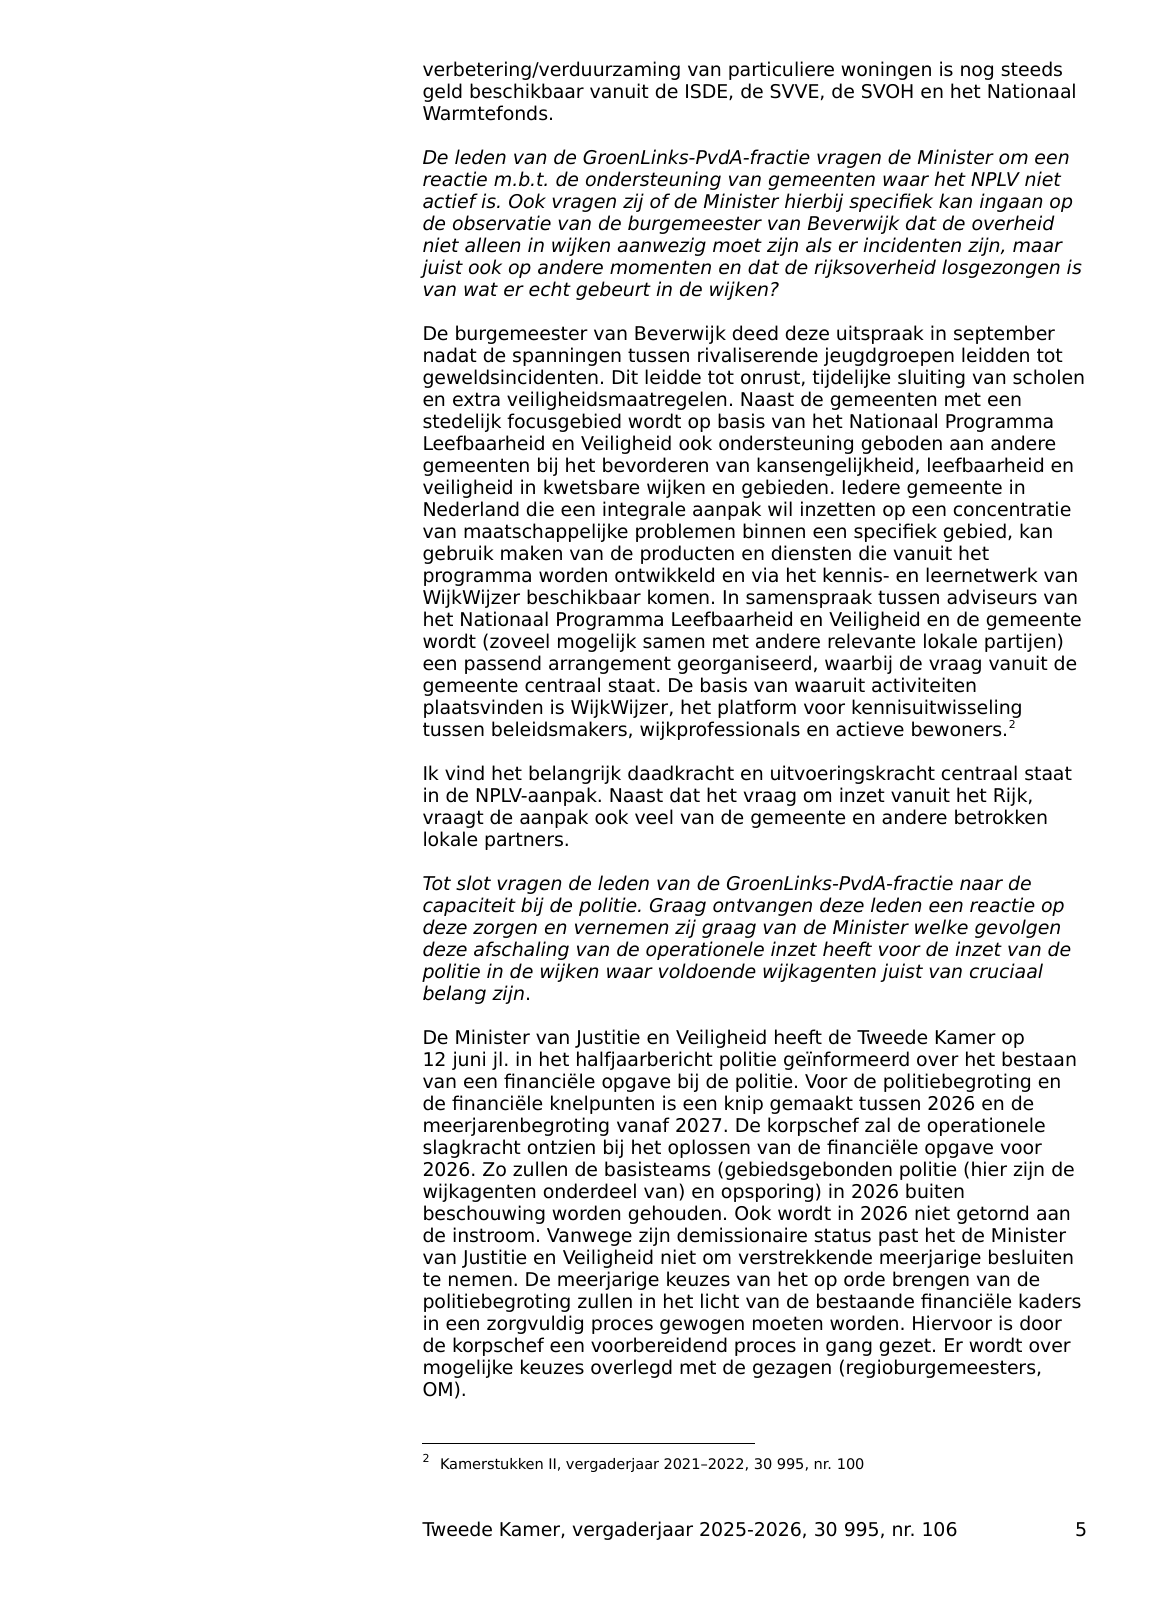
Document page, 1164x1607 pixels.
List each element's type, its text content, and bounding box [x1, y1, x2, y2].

text Kamerstukken II, vergaderjaar 2021–2022, 30 995, nr. 100 [422, 1452, 1087, 1474]
text De burgemeester van Beverwijk deed deze uitspraak in september nadat de spanningen tussen rivaliserende jeugdgroepen leidden tot geweldsincidenten. Dit leidde tot onrust, tijdelijke sluiting van scholen en extra veiligheidsmaatregelen. Naast de gemeenten met een stedelijk focusgebied wordt op basis van het Nationaal Programma Leefbaarheid en Veiligheid ook ondersteuning geboden aan andere gemeenten bij het bevorderen van kansengelijkheid, leefbaarheid en veiligheid in kwetsbare wijken en gebieden. Iedere gemeente in Nederland die een integrale aanpak wil inzetten op een concentratie van maatschappelijke problemen binnen een specifiek gebied, kan gebruik maken van de producten en diensten die vanuit het programma worden ontwikkeld en via het kennis- en leernetwerk van WijkWijzer beschikbaar komen. In samenspraak tussen adviseurs van het Nationaal Programma Leefbaarheid en Veiligheid en de gemeente wordt (zoveel mogelijk samen met andere relevante lokale partijen) een passend arrangement georganiseerd, waarbij de vraag vanuit de gemeente centraal staat. De basis van waaruit activiteiten plaatsvinden is WijkWijzer, het platform voor kennisuitwisseling tussen beleidsmakers, wijkprofessionals en actieve bewoners. [422, 323, 1087, 741]
text verbetering/verduurzaming van particuliere woningen is nog steeds geld beschikbaar vanuit de ISDE, de SVVE, de SVOH en het Nationaal Warmtefonds. [422, 59, 1087, 125]
text Tot slot vragen de leden van de GroenLinks-PvdA-fractie naar de capaciteit bij de politie. Graag ontvangen deze leden een reactie op deze zorgen en vernemen zij graag van de Minister welke gevolgen deze afschaling van de operationele inzet heeft voor de inzet van de politie in de wijken waar voldoende wijkagenten juist van cruciaal belang zijn. [422, 873, 1087, 1005]
text De Minister van Justitie en Veiligheid heeft de Tweede Kamer op 12 juni jl. in het halfjaarbericht politie geïnformeerd over het bestaan van een financiële opgave bij de politie. Voor de politiebegroting en de financiële knelpunten is een knip gemaakt tussen 2026 en de meerjarenbegroting vanaf 2027. De korpschef zal de operationele slagkracht ontzien bij het oplossen van de financiële opgave voor 2026. Zo zullen de basisteams (gebiedsgebonden politie (hier zijn de wijkagenten onderdeel van) en opsporing) in 2026 buiten beschouwing worden gehouden. Ook wordt in 2026 niet getornd aan de instroom. Vanwege zijn demissionaire status past het de Minister van Justitie en Veiligheid niet om verstrekkende meerjarige besluiten te nemen. De meerjarige keuzes van het op orde brengen van de politiebegroting zullen in het licht van de bestaande financiële kaders in een zorgvuldig proces gewogen moeten worden. Hiervoor is door de korpschef een voorbereidend proces in gang gezet. Er wordt over mogelijke keuzes overlegd met de gezagen (regioburgemeesters, OM). [422, 1027, 1087, 1401]
text De leden van de GroenLinks-PvdA-fractie vragen de Minister om een reactie m.b.t. de ondersteuning van gemeenten waar het NPLV niet actief is. Ook vragen zij of de Minister hierbij specifiek kan ingaan op de observatie van de burgemeester van Beverwijk dat de overheid niet alleen in wijken aanwezig moet zijn als er incidenten zijn, maar juist ook op andere momenten en dat de rijksoverheid losgezongen is van wat er echt gebeurt in de wijken? [422, 147, 1087, 301]
text Ik vind het belangrijk daadkracht en uitvoeringskracht centraal staat in de NPLV-aanpak. Naast dat het vraag om inzet vanuit het Rijk, vraagt de aanpak ook veel van de gemeente en andere betrokken lokale partners. [422, 763, 1087, 851]
